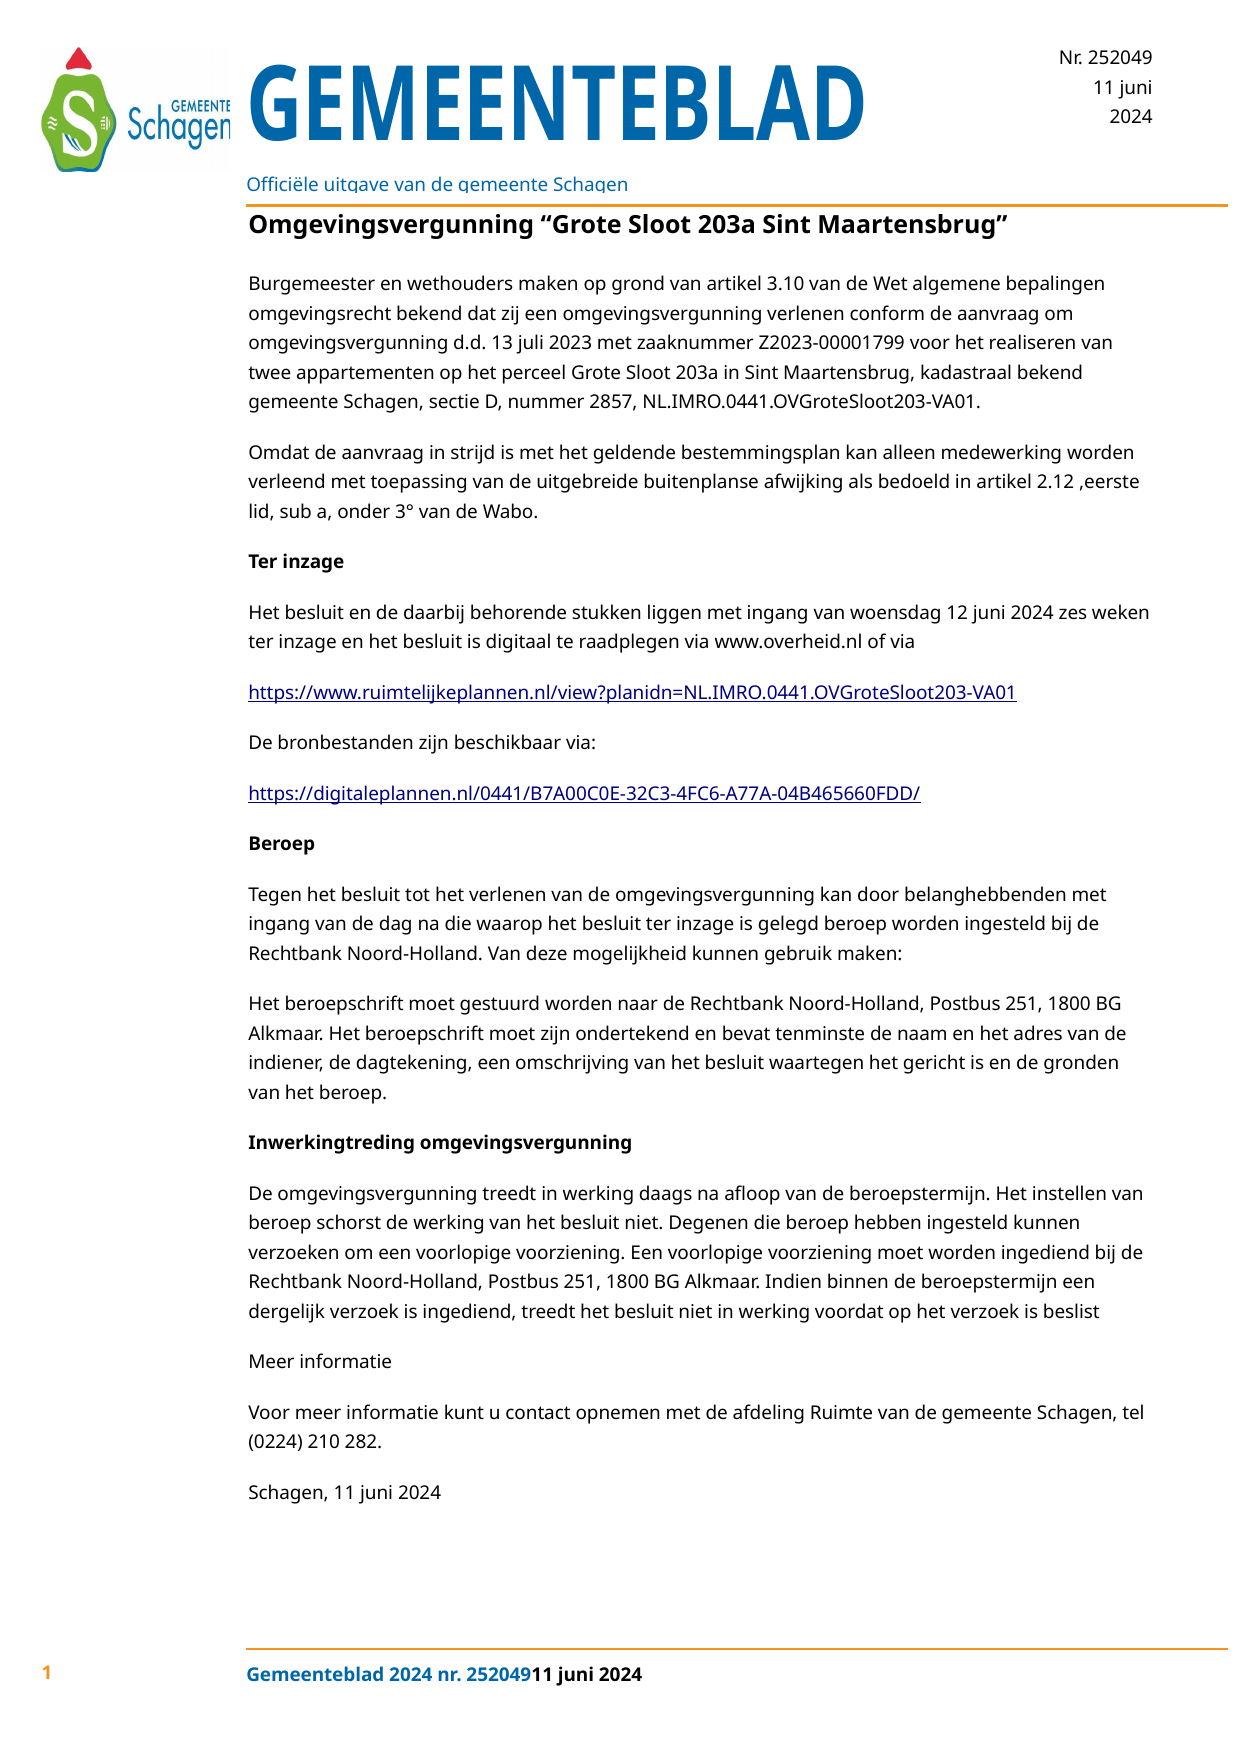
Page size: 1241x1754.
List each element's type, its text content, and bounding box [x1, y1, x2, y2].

text https://digitaleplannen.nl/0441/B7A00C0E-32C3-4FC6-A77A-04B465660FDD/ [248, 780, 1152, 806]
text Meer informatie [248, 1349, 1152, 1374]
text Burgemeester en wethouders maken op grond van artikel 3.10 van de Wet algemene bepalingen omgevingsrecht bekend dat zij een omgevingsvergunning verlenen conform de aanvraag om omgevingsvergunning d.d. 13 juli 2023 met zaaknummer Z2023-00001799 voor het realiseren van twee appartementen op het perceel Grote Sloot 203a in Sint Maartensbrug, kadastraal bekend gemeente Schagen, sectie D, nummer 2857, NL.IMRO.0441.OVGroteSloot203-VA01. [248, 270, 1152, 414]
text Ter inzage [248, 549, 1152, 574]
text Schagen, 11 juni 2024 [248, 1479, 1152, 1505]
text Het beroepschrift moet gestuurd worden naar de Rechtbank Noord-Holland, Postbus 251, 1800 BG Alkmaar. Het beroepschrift moet zijn ondertekend en bevat tenminste de naam en het adres van de indiener, de dagtekening, een omschrijving van het besluit waartegen het gericht is en de gronden van het beroep. [248, 990, 1152, 1105]
text De bronbestanden zijn beschikbaar via: [248, 729, 1152, 755]
text Omdat de aanvraag in strijd is met het geldende bestemmingsplan kan alleen medewerking worden verleend met toepassing van de uitgebreide buitenplanse afwijking als bedoeld in artikel 2.12 ,eerste lid, sub a, onder 3° van de Wabo. [248, 439, 1152, 524]
text Omgevingsvergunning “Grote Sloot 203a Sint Maartensbrug” [248, 207, 1152, 241]
text Beroep [248, 830, 1152, 856]
text https://www.ruimtelijkeplannen.nl/view?planidn=NL.IMRO.0441.OVGroteSloot203-VA01 [248, 679, 1152, 705]
text Tegen het besluit tot het verlenen van de omgevingsvergunning kan door belanghebbenden met ingang van de dag na die waarop het besluit ter inzage is gelegd beroep worden ingesteld bij de Rechtbank Noord-Holland. Van deze mogelijkheid kunnen gebruik maken: [248, 881, 1152, 966]
text Inwerkingtreding omgevingsvergunning [248, 1129, 1152, 1155]
text De omgevingsvergunning treedt in werking daags na afloop van de beroepstermijn. Het instellen van beroep schorst de werking van het besluit niet. Degenen die beroep hebben ingesteld kunnen verzoeken om een voorlopige voorziening. Een voorlopige voorziening moet worden ingediend bij de Rechtbank Noord-Holland, Postbus 251, 1800 BG Alkmaar. Indien binnen de beroepstermijn een dergelijk verzoek is ingediend, treedt het besluit niet in werking voordat op het verzoek is beslist [248, 1180, 1152, 1324]
picture [41, 47, 231, 172]
text Voor meer informatie kunt u contact opnemen met de afdeling Ruimte van de gemeente Schagen, tel (0224) 210 282. [248, 1399, 1152, 1454]
text Het besluit en de daarbij behorende stukken liggen met ingang van woensdag 12 juni 2024 zes weken ter inzage en het besluit is digitaal te raadplegen via www.overheid.nl of via [248, 599, 1152, 654]
